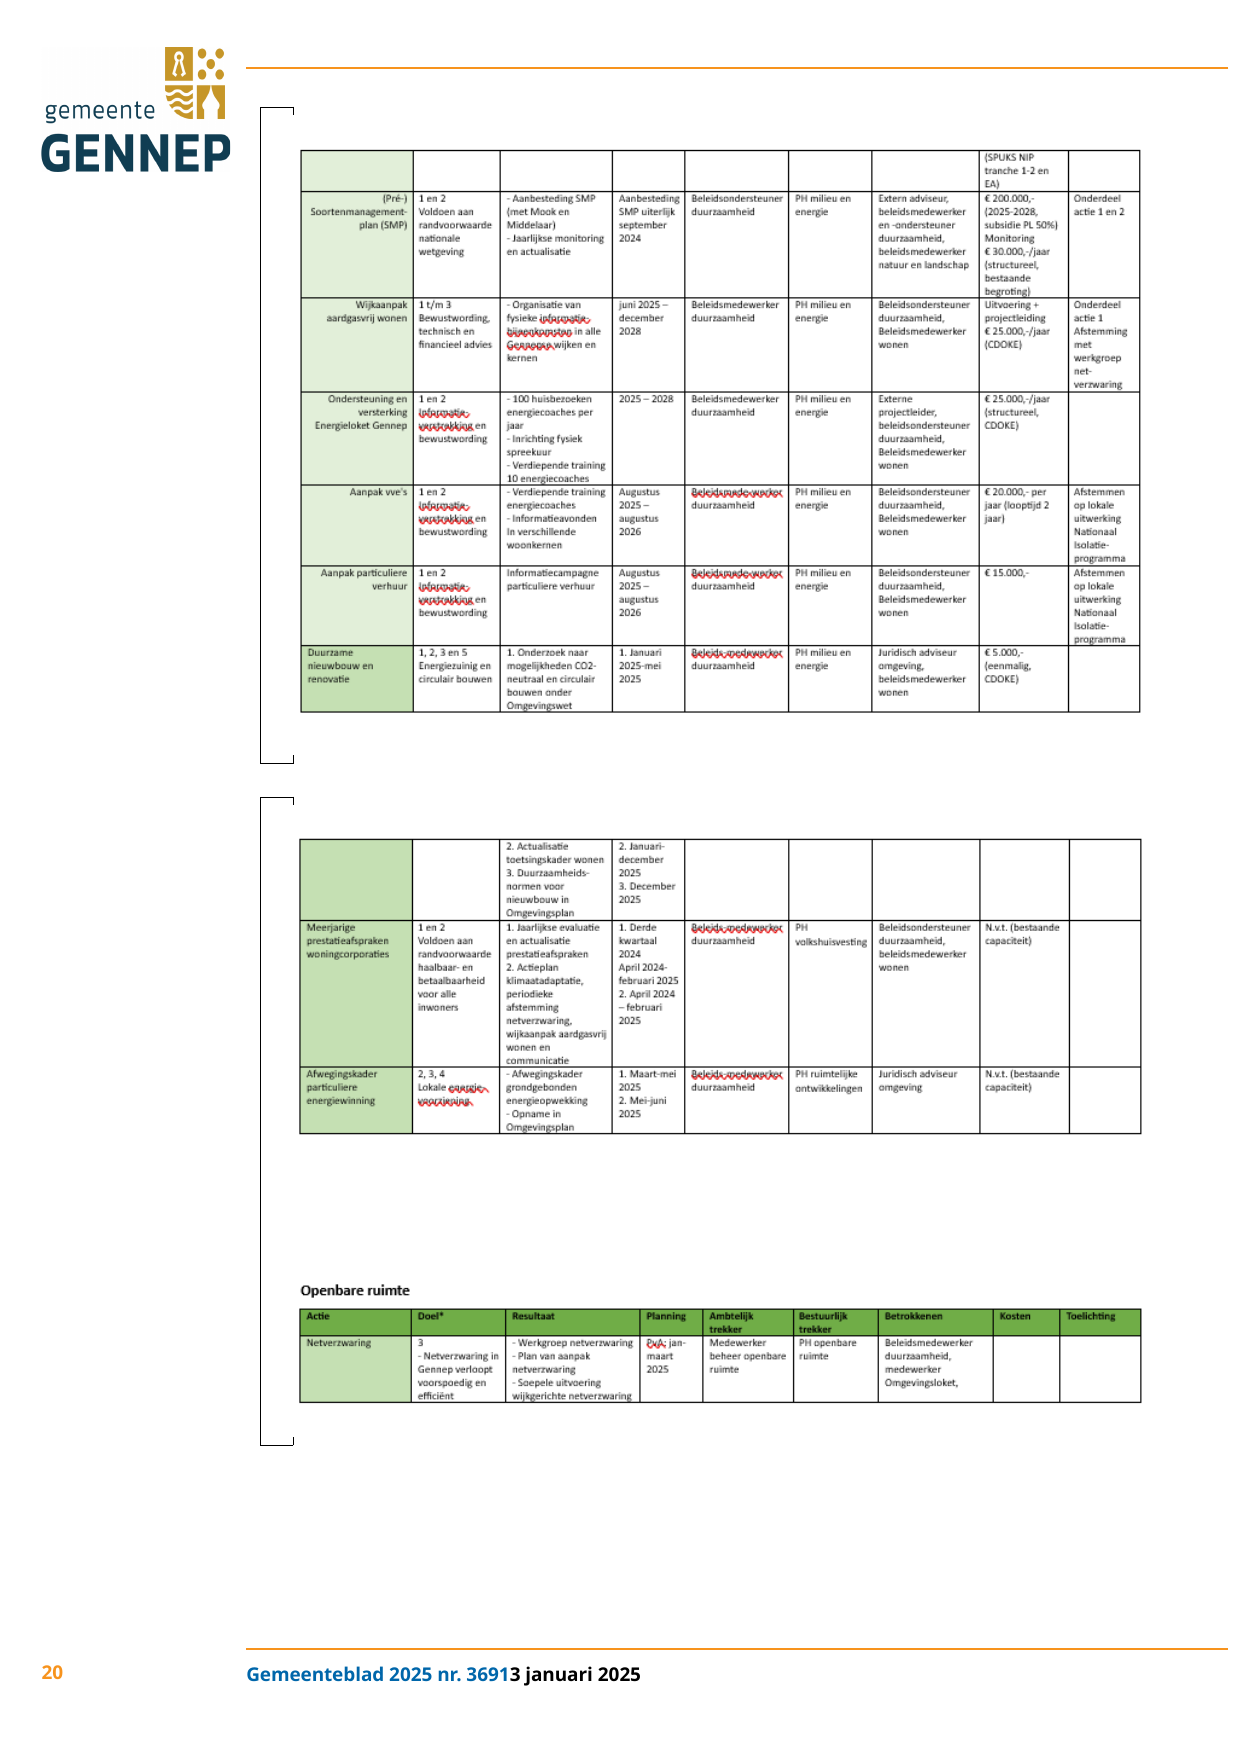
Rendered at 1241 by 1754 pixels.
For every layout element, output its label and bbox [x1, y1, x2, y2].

picture [268, 805, 1173, 1437]
picture [268, 115, 1173, 755]
picture [41, 47, 231, 172]
